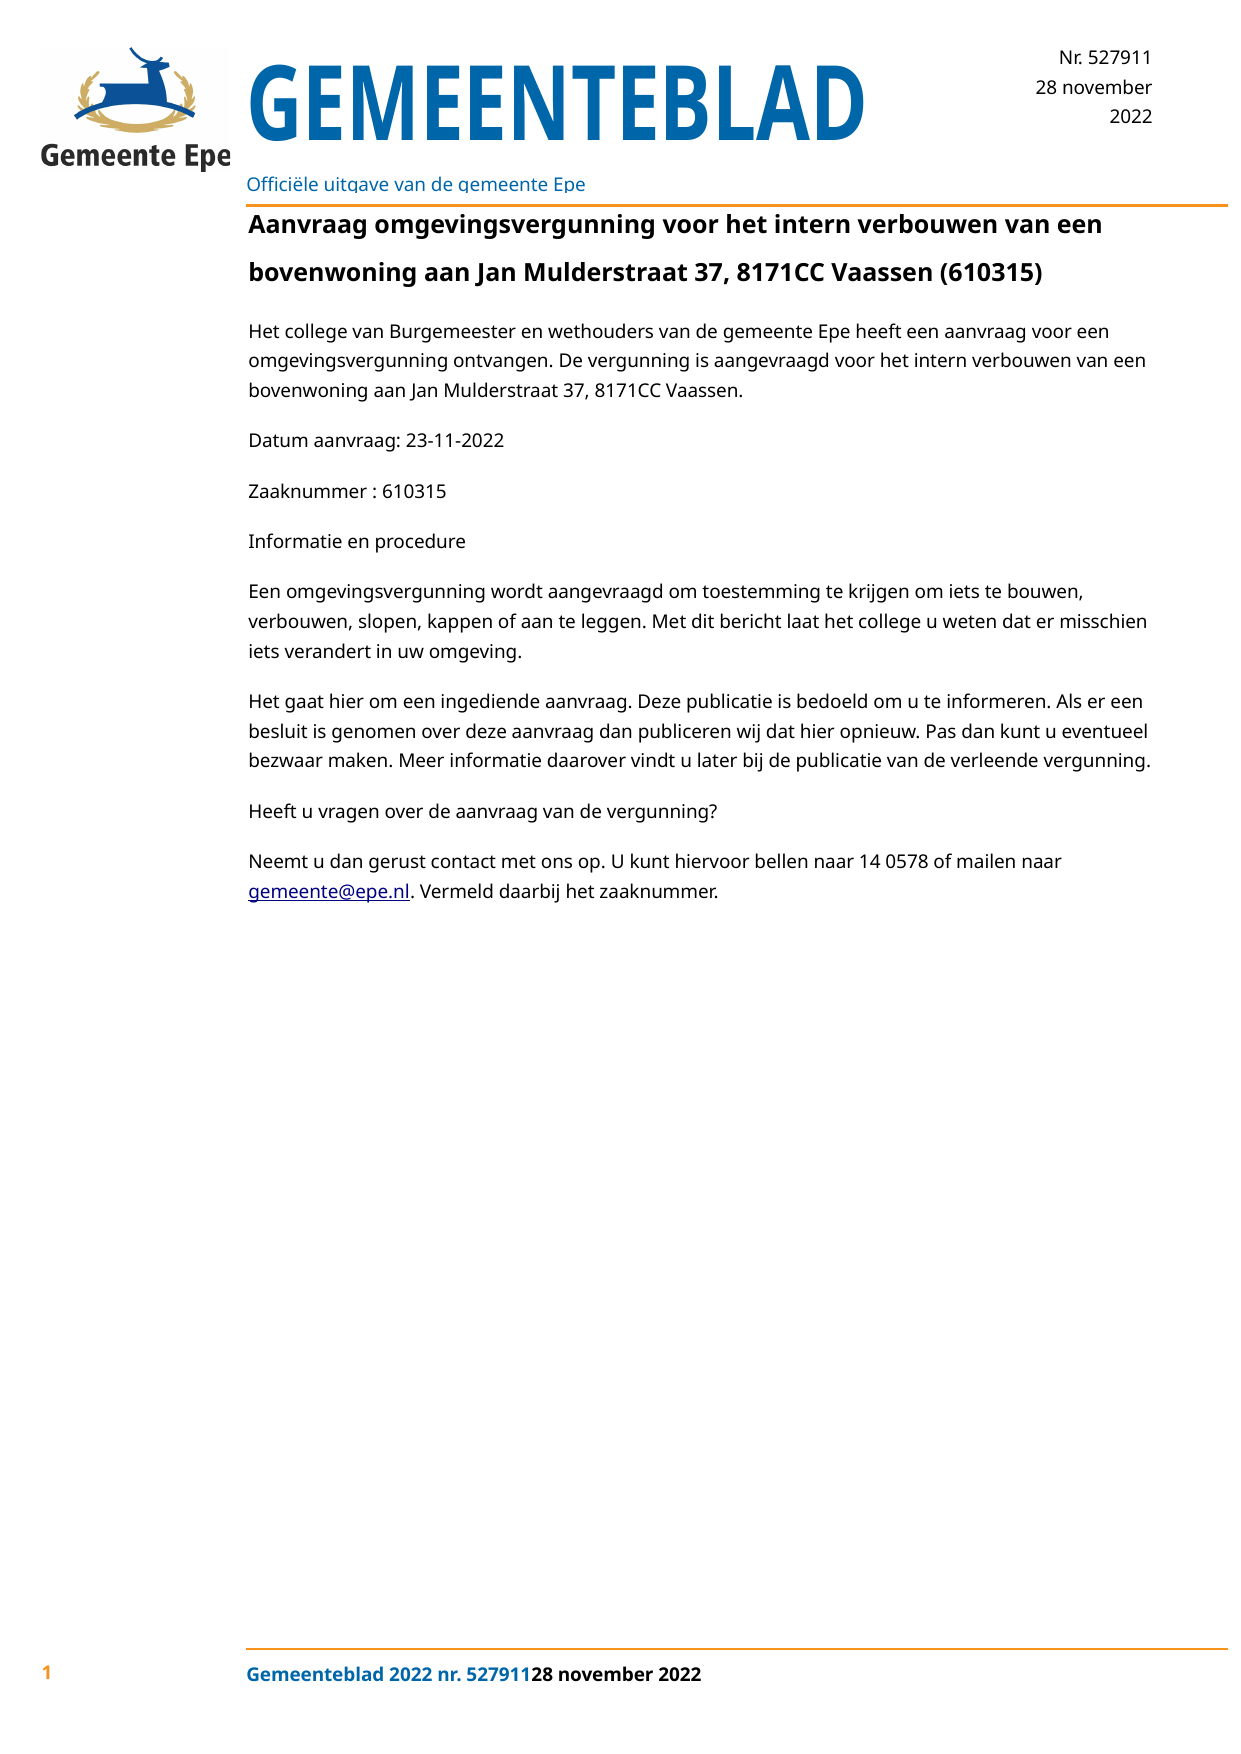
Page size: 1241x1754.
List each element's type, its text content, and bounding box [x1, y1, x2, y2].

text Aanvraag omgevingsvergunning voor het intern verbouwen van een bovenwoning aan Jan Mulderstraat 37, 8171CC Vaassen (610315) [248, 207, 1152, 288]
picture [41, 47, 231, 172]
text Neemt u dan gerust contact met ons op. U kunt hiervoor bellen naar 14 0578 of mailen naar gemeente@epe.nl. Vermeld daarbij het zaaknummer. [248, 848, 1152, 904]
text Heeft u vragen over de aanvraag van de vergunning? [248, 798, 1152, 824]
text Informatie en procedure [248, 528, 1152, 554]
text Het gaat hier om een ingediende aanvraag. Deze publicatie is bedoeld om u te informeren. Als er een besluit is genomen over deze aanvraag dan publiceren wij dat hier opnieuw. Pas dan kunt u eventueel bezwaar maken. Meer informatie daarover vindt u later bij de publicatie van de verleende vergunning. [248, 688, 1152, 773]
text Datum aanvraag: 23-11-2022 [248, 427, 1152, 453]
text Een omgevingsvergunning wordt aangevraagd om toestemming te krijgen om iets te bouwen, verbouwen, slopen, kappen of aan te leggen. Met dit bericht laat het college u weten dat er misschien iets verandert in uw omgeving. [248, 579, 1152, 664]
text Het college van Burgemeester en wethouders van de gemeente Epe heeft een aanvraag voor een omgevingsvergunning ontvangen. De vergunning is aangevraagd voor het intern verbouwen van een bovenwoning aan Jan Mulderstraat 37, 8171CC Vaassen. [248, 318, 1152, 403]
text Zaaknummer : 610315 [248, 478, 1152, 504]
